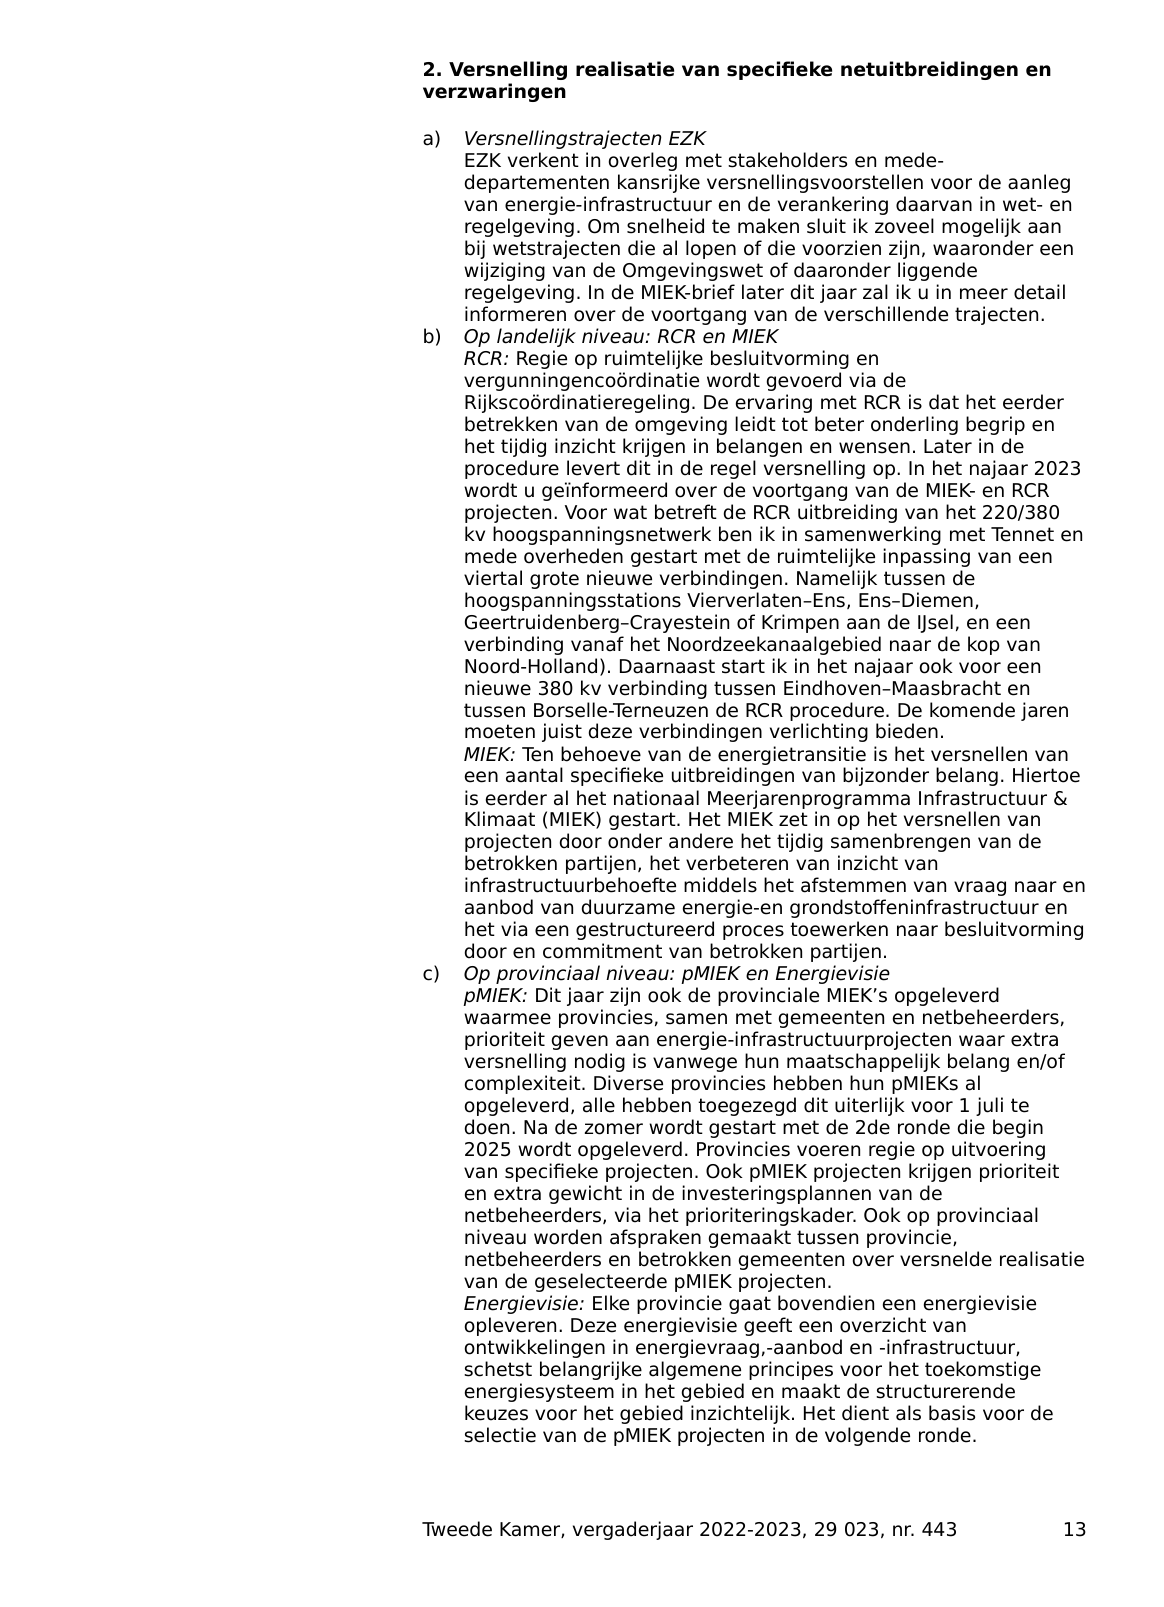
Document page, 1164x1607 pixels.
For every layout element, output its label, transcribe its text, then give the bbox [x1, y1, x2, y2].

text EZK verkent in overleg met stakeholders en mede-departementen kansrijke versnellingsvoorstellen voor de aanleg van energie-infrastructuur en de verankering daarvan in wet- en regelgeving. Om snelheid te maken sluit ik zoveel mogelijk aan bij wetstrajecten die al lopen of die voorzien zijn, waaronder een wijziging van de Omgevingswet of daaronder liggende regelgeving. In de MIEK-brief later dit jaar zal ik u in meer detail informeren over de voortgang van de verschillende trajecten. [464, 150, 1087, 326]
subtitle 2. Versnelling realisatie van specifieke netuitbreidingen en verzwaringen [422, 59, 1087, 103]
text RCR: Regie op ruimtelijke besluitvorming en vergunningencoördinatie wordt gevoerd via de Rijkscoördinatieregeling. De ervaring met RCR is dat het eerder betrekken van de omgeving leidt tot beter onderling begrip en het tijdig inzicht krijgen in belangen en wensen. Later in de procedure levert dit in de regel versnelling op. In het najaar 2023 wordt u geïnformeerd over de voortgang van de MIEK- en RCR projecten. Voor wat betreft de RCR uitbreiding van het 220/380 kv hoogspanningsnetwerk ben ik in samenwerking met Tennet en mede overheden gestart met de ruimtelijke inpassing van een viertal grote nieuwe verbindingen. Namelijk tussen de hoogspanningsstations Vierverlaten–Ens, Ens–Diemen, Geertruidenberg–Crayestein of Krimpen aan de IJsel, en een verbinding vanaf het Noordzeekanaalgebied naar de kop van Noord-Holland). Daarnaast start ik in het najaar ook voor een nieuwe 380 kv verbinding tussen Eindhoven–Maasbracht en tussen Borselle-Terneuzen de RCR procedure. De komende jaren moeten juist deze verbindingen verlichting bieden. [464, 348, 1087, 743]
text pMIEK: Dit jaar zijn ook de provinciale MIEK’s opgeleverd waarmee provincies, samen met gemeenten en netbeheerders, prioriteit geven aan energie-infrastructuurprojecten waar extra versnelling nodig is vanwege hun maatschappelijk belang en/of complexiteit. Diverse provincies hebben hun pMIEKs al opgeleverd, alle hebben toegezegd dit uiterlijk voor 1 juli te doen. Na de zomer wordt gestart met de 2de ronde die begin 2025 wordt opgeleverd. Provincies voeren regie op uitvoering van specifieke projecten. Ook pMIEK projecten krijgen prioriteit en extra gewicht in de investeringsplannen van de netbeheerders, via het prioriteringskader. Ook op provinciaal niveau worden afspraken gemaakt tussen provincie, netbeheerders en betrokken gemeenten over versnelde realisatie van de geselecteerde pMIEK projecten. [464, 985, 1087, 1293]
text Energievisie: Elke provincie gaat bovendien een energievisie opleveren. Deze energievisie geeft een overzicht van ontwikkelingen in energievraag,-aanbod en -infrastructuur, schetst belangrijke algemene principes voor het toekomstige energiesysteem in het gebied en maakt de structurerende keuzes voor het gebied inzichtelijk. Het dient als basis voor de selectie van de pMIEK projecten in de volgende ronde. [464, 1293, 1087, 1447]
text c) Op provinciaal niveau: pMIEK en Energievisie [422, 963, 1087, 985]
text a) Versnellingstrajecten EZK [422, 128, 1087, 150]
text b) Op landelijk niveau: RCR en MIEK [422, 326, 1087, 348]
text MIEK: Ten behoeve van de energietransitie is het versnellen van een aantal specifieke uitbreidingen van bijzonder belang. Hiertoe is eerder al het nationaal Meerjarenprogramma Infrastructuur & Klimaat (MIEK) gestart. Het MIEK zet in op het versnellen van projecten door onder andere het tijdig samenbrengen van de betrokken partijen, het verbeteren van inzicht van infrastructuurbehoefte middels het afstemmen van vraag naar en aanbod van duurzame energie-en grondstoffeninfrastructuur en het via een gestructureerd proces toewerken naar besluitvorming door en commitment van betrokken partijen. [464, 743, 1087, 963]
